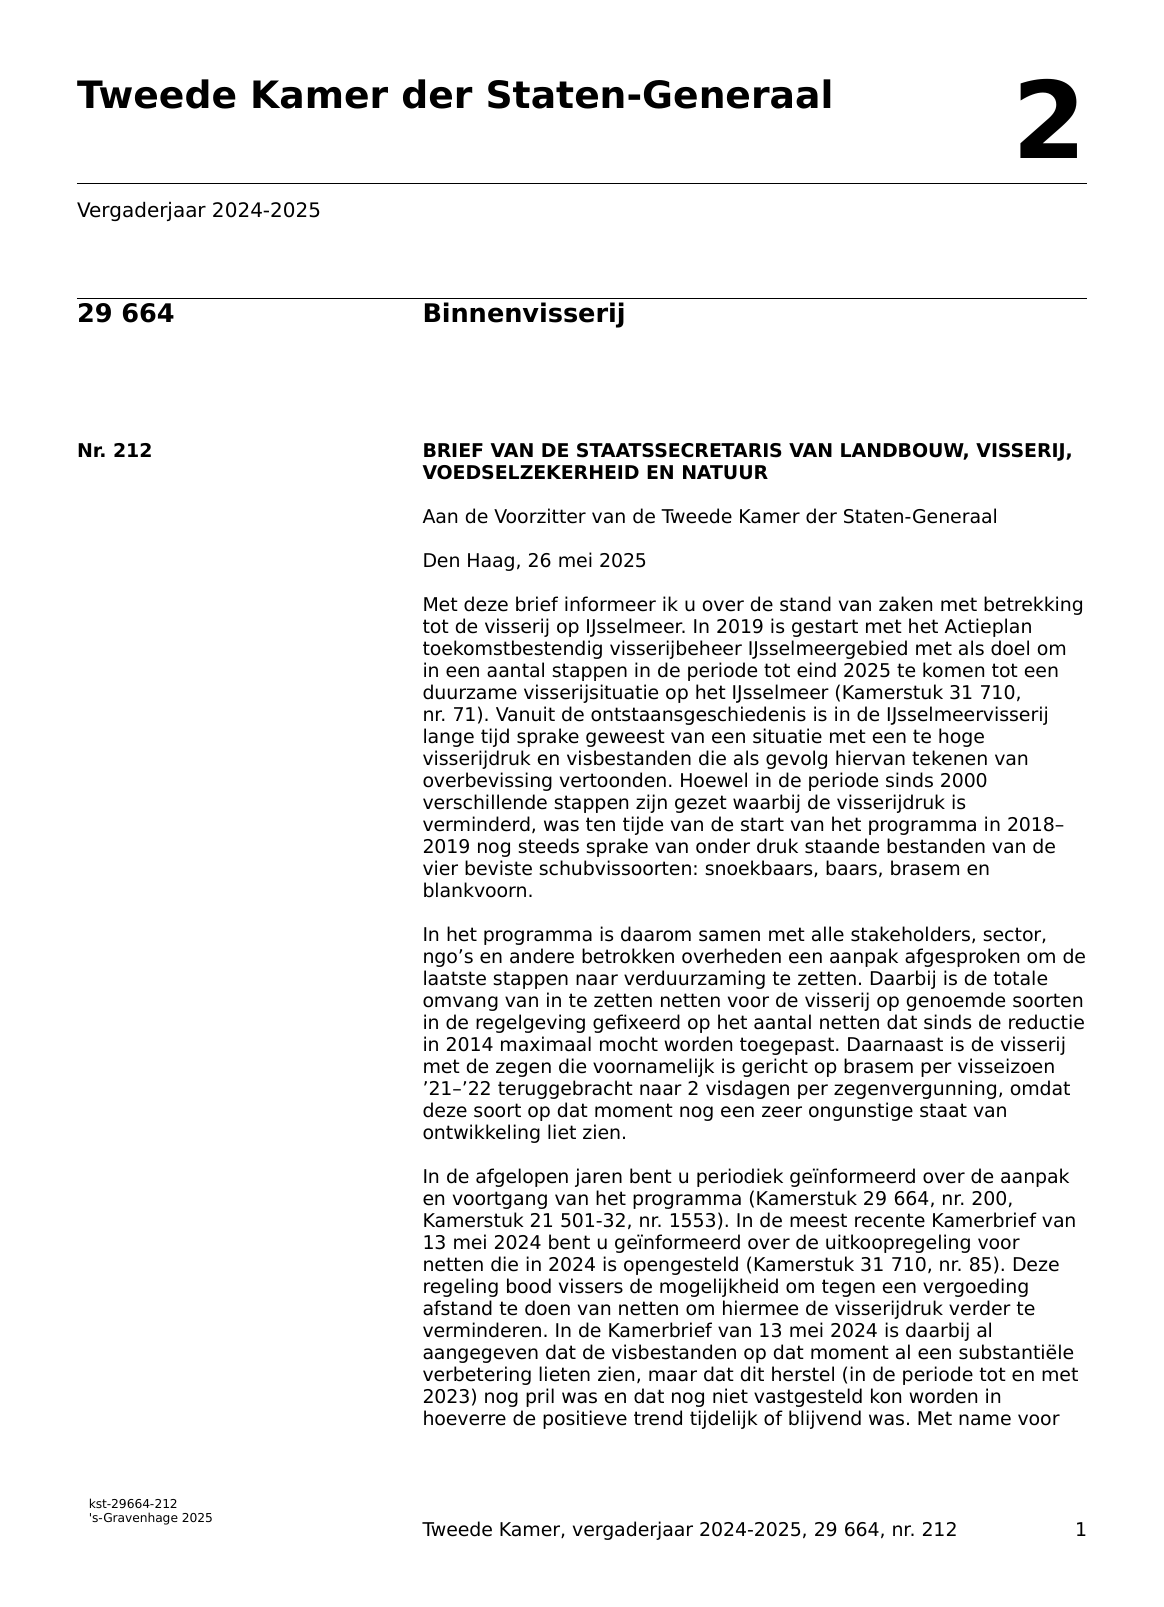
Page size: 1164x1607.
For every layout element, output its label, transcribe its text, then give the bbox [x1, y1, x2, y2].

table_header 2 [886, 59, 1087, 183]
table_header Tweede Kamer der Staten-Generaal [77, 59, 886, 183]
text kst-29664-212 [88, 1497, 323, 1511]
table_cell Vergaderjaar 2024-2025 [77, 184, 1087, 298]
text In het programma is daarom samen met alle stakeholders, sector, ngo’s en andere betrokken overheden een aanpak afgesproken om de laatste stappen naar verduurzaming te zetten. Daarbij is de totale omvang van in te zetten netten voor de visserij op genoemde soorten in de regelgeving gefixeerd op het aantal netten dat sinds de reductie in 2014 maximaal mocht worden toegepast. Daarnaast is de visserij met de zegen die voornamelijk is gericht op brasem per visseizoen ’21–’22 teruggebracht naar 2 visdagen per zegenvergunning, omdat deze soort op dat moment nog een zeer ongunstige staat van ontwikkeling liet zien. [422, 924, 1087, 1144]
subtitle Nr. 212 BRIEF VAN DE STAATSSECRETARIS VAN LANDBOUW, VISSERIJ, VOEDSELZEKERHEID EN NATUUR [77, 440, 1087, 484]
text In de afgelopen jaren bent u periodiek geïnformeerd over de aanpak en voortgang van het programma (Kamerstuk 29 664, nr. 200, Kamerstuk 21 501-32, nr. 1553). In de meest recente Kamerbrief van 13 mei 2024 bent u geïnformeerd over de uitkoopregeling voor netten die in 2024 is opengesteld (Kamerstuk 31 710, nr. 85). Deze regeling bood vissers de mogelijkheid om tegen een vergoeding afstand te doen van netten om hiermee de visserijdruk verder te verminderen. In de Kamerbrief van 13 mei 2024 is daarbij al aangegeven dat de visbestanden op dat moment al een substantiële verbetering lieten zien, maar dat dit herstel (in de periode tot en met 2023) nog pril was en dat nog niet vastgesteld kon worden in hoeverre de positieve trend tijdelijk of blijvend was. Met name voor [422, 1166, 1087, 1430]
subtitle 29 664 Binnenvisserij [77, 299, 1087, 329]
text Met deze brief informeer ik u over de stand van zaken met betrekking tot de visserij op IJsselmeer. In 2019 is gestart met het Actieplan toekomstbestendig visserijbeheer IJsselmeergebied met als doel om in een aantal stappen in de periode tot eind 2025 te komen tot een duurzame visserijsituatie op het IJsselmeer (Kamerstuk 31 710, nr. 71). Vanuit de ontstaansgeschiedenis is in de IJsselmeervisserij lange tijd sprake geweest van een situatie met een te hoge visserijdruk en visbestanden die als gevolg hiervan tekenen van overbevissing vertoonden. Hoewel in de periode sinds 2000 verschillende stappen zijn gezet waarbij de visserijdruk is verminderd, was ten tijde van de start van het programma in 2018–2019 nog steeds sprake van onder druk staande bestanden van de vier beviste schubvissoorten: snoekbaars, baars, brasem en blankvoorn. [422, 594, 1087, 902]
text 's-Gravenhage 2025 [88, 1511, 323, 1525]
text Den Haag, 26 mei 2025 [422, 550, 1087, 572]
text Aan de Voorzitter van de Tweede Kamer der Staten-Generaal [422, 506, 1087, 528]
